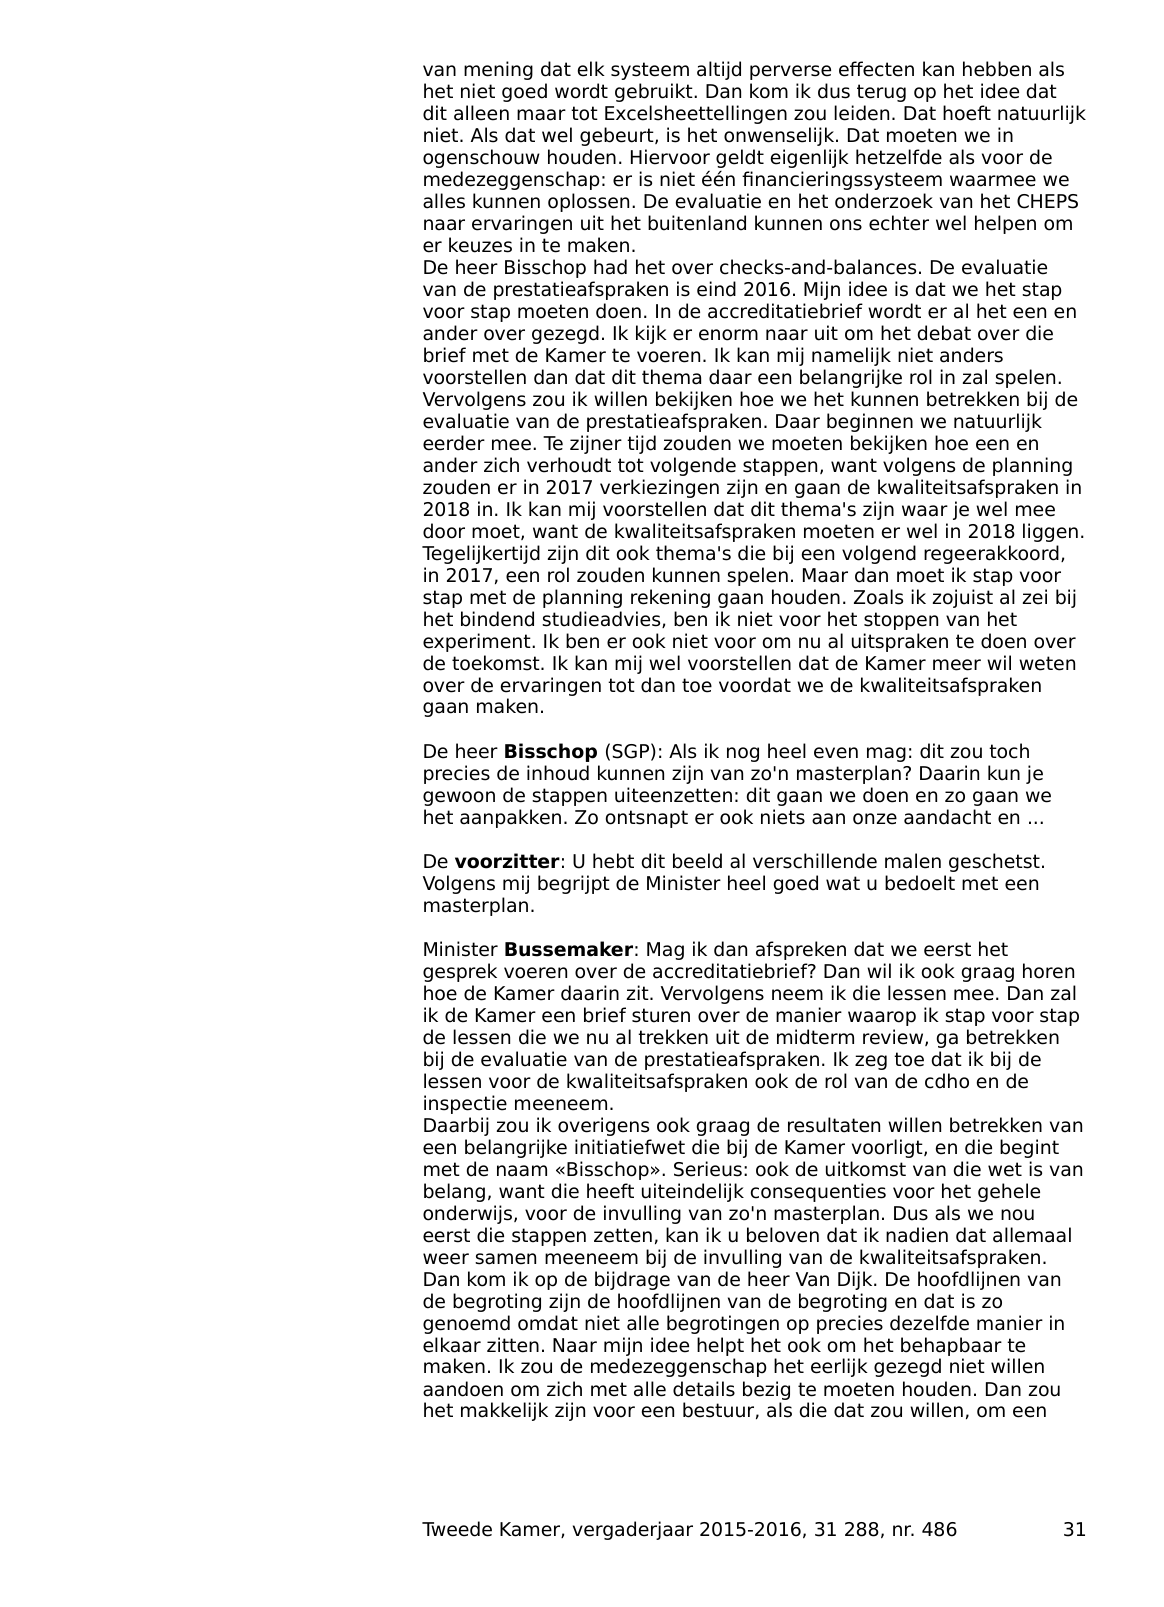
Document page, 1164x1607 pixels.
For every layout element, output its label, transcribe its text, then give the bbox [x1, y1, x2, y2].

text Daarbij zou ik overigens ook graag de resultaten willen betrekken van een belangrijke initiatiefwet die bij de Kamer voorligt, en die begint met de naam «Bisschop». Serieus: ook de uitkomst van die wet is van belang, want die heeft uiteindelijk consequenties voor het gehele onderwijs, voor de invulling van zo'n masterplan. Dus als we nou eerst die stappen zetten, kan ik u beloven dat ik nadien dat allemaal weer samen meeneem bij de invulling van de kwaliteitsafspraken. [422, 1115, 1087, 1268]
text De heer Bisschop had het over checks-and-balances. De evaluatie van de prestatieafspraken is eind 2016. Mijn idee is dat we het stap voor stap moeten doen. In de accreditatiebrief wordt er al het een en ander over gezegd. Ik kijk er enorm naar uit om het debat over die brief met de Kamer te voeren. Ik kan mij namelijk niet anders voorstellen dan dat dit thema daar een belangrijke rol in zal spelen. Vervolgens zou ik willen bekijken hoe we het kunnen betrekken bij de evaluatie van de prestatieafspraken. Daar beginnen we natuurlijk eerder mee. Te zijner tijd zouden we moeten bekijken hoe een en ander zich verhoudt tot volgende stappen, want volgens de planning zouden er in 2017 verkiezingen zijn en gaan de kwaliteitsafspraken in 2018 in. Ik kan mij voorstellen dat dit thema's zijn waar je wel mee door moet, want de kwaliteitsafspraken moeten er wel in 2018 liggen. Tegelijkertijd zijn dit ook thema's die bij een volgend regeerakkoord, in 2017, een rol zouden kunnen spelen. Maar dan moet ik stap voor stap met de planning rekening gaan houden. Zoals ik zojuist al zei bij het bindend studieadvies, ben ik niet voor het stoppen van het experiment. Ik ben er ook niet voor om nu al uitspraken te doen over de toekomst. Ik kan mij wel voorstellen dat de Kamer meer wil weten over de ervaringen tot dan toe voordat we de kwaliteitsafspraken gaan maken. [422, 257, 1087, 718]
text De voorzitter: U hebt dit beeld al verschillende malen geschetst. Volgens mij begrijpt de Minister heel goed wat u bedoelt met een masterplan. [422, 851, 1087, 917]
text De heer Bisschop (SGP): Als ik nog heel even mag: dit zou toch precies de inhoud kunnen zijn van zo'n masterplan? Daarin kun je gewoon de stappen uiteenzetten: dit gaan we doen en zo gaan we het aanpakken. Zo ontsnapt er ook niets aan onze aandacht en ... [422, 741, 1087, 828]
text Dan kom ik op de bijdrage van de heer Van Dijk. De hoofdlijnen van de begroting zijn de hoofdlijnen van de begroting en dat is zo genoemd omdat niet alle begrotingen op precies dezelfde manier in elkaar zitten. Naar mijn idee helpt het ook om het behapbaar te maken. Ik zou de medezeggenschap het eerlijk gezegd niet willen aandoen om zich met alle details bezig te moeten houden. Dan zou het makkelijk zijn voor een bestuur, als die dat zou willen, om een [422, 1268, 1087, 1422]
text van mening dat elk systeem altijd perverse effecten kan hebben als het niet goed wordt gebruikt. Dan kom ik dus terug op het idee dat dit alleen maar tot Excelsheettellingen zou leiden. Dat hoeft natuurlijk niet. Als dat wel gebeurt, is het onwenselijk. Dat moeten we in ogenschouw houden. Hiervoor geldt eigenlijk hetzelfde als voor de medezeggenschap: er is niet één financieringssysteem waarmee we alles kunnen oplossen. De evaluatie en het onderzoek van het CHEPS naar ervaringen uit het buitenland kunnen ons echter wel helpen om er keuzes in te maken. [422, 59, 1087, 257]
text Minister Bussemaker: Mag ik dan afspreken dat we eerst het gesprek voeren over de accreditatiebrief? Dan wil ik ook graag horen hoe de Kamer daarin zit. Vervolgens neem ik die lessen mee. Dan zal ik de Kamer een brief sturen over de manier waarop ik stap voor stap de lessen die we nu al trekken uit de midterm review, ga betrekken bij de evaluatie van de prestatieafspraken. Ik zeg toe dat ik bij de lessen voor de kwaliteitsafspraken ook de rol van de cdho en de inspectie meeneem. [422, 939, 1087, 1115]
